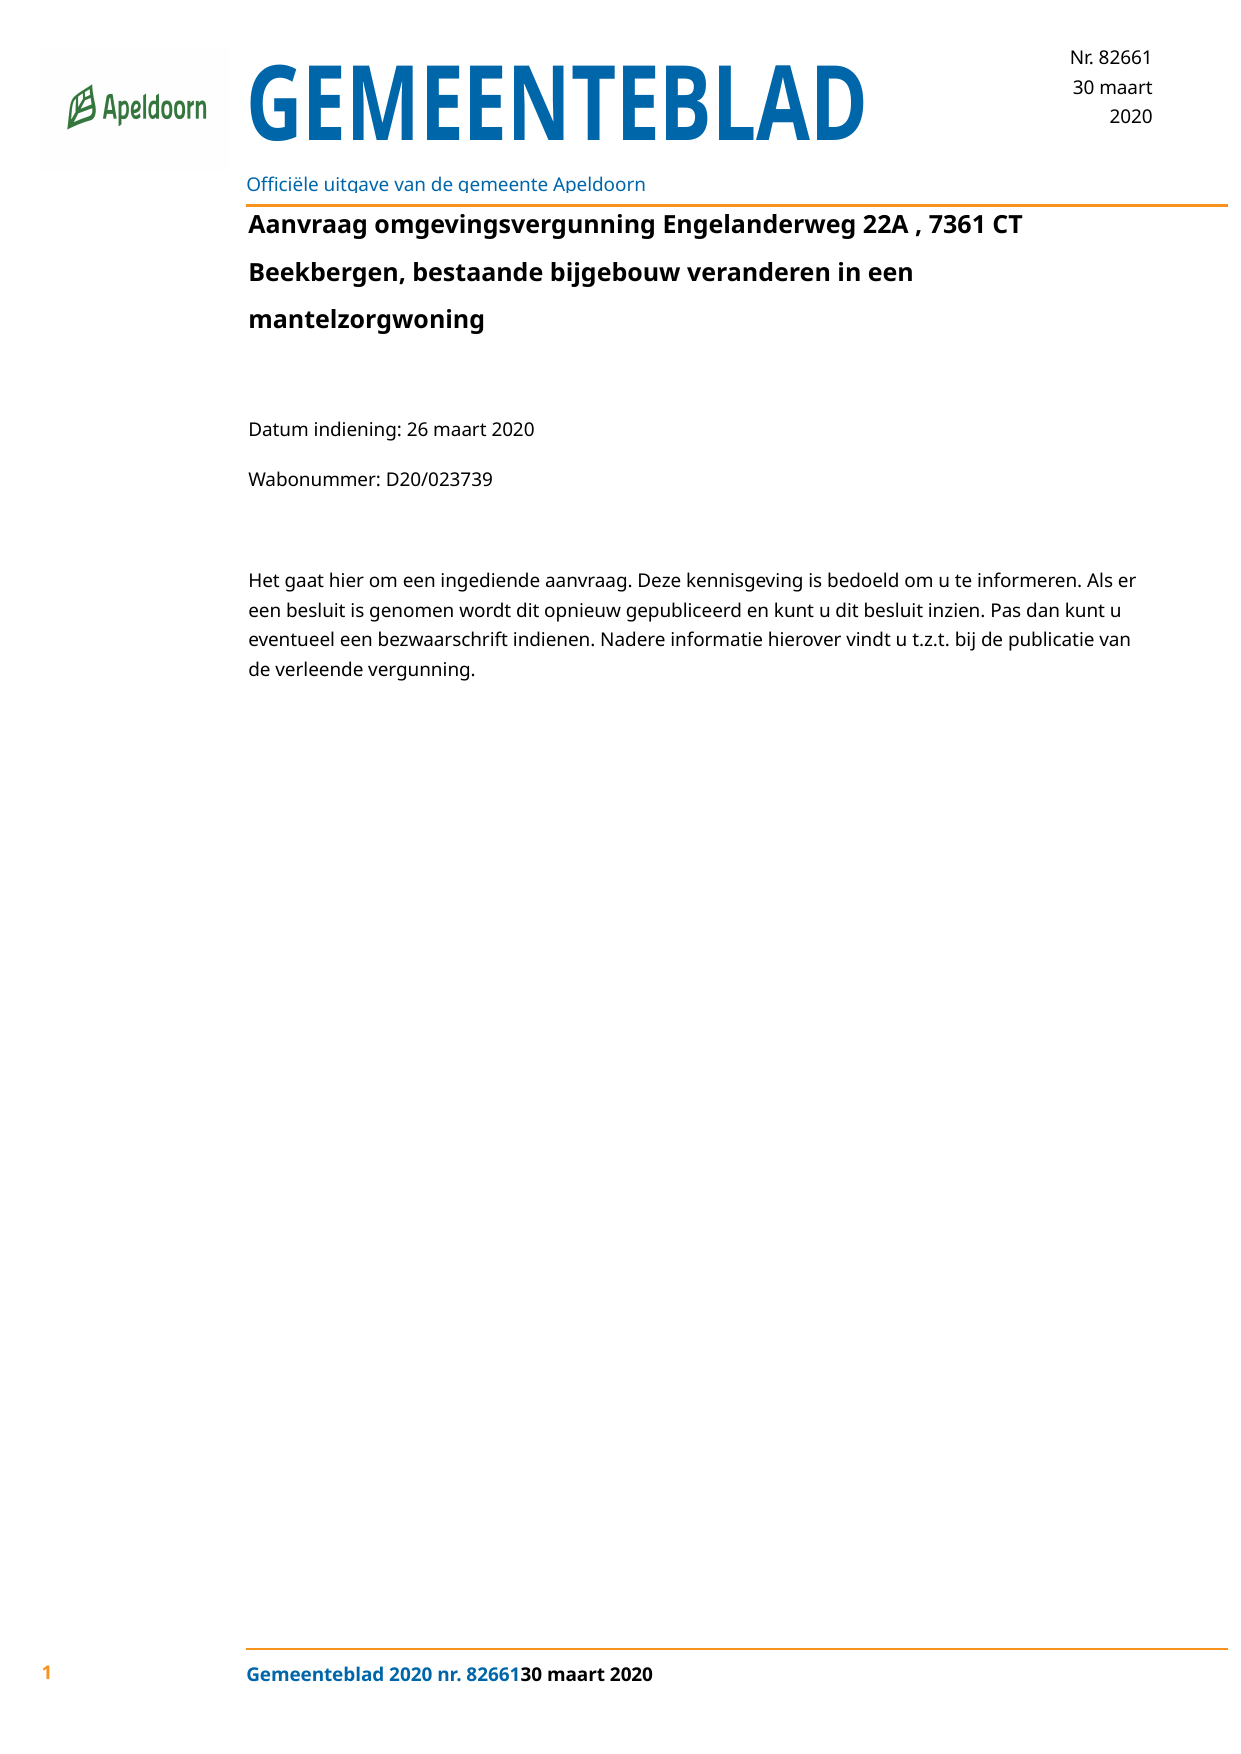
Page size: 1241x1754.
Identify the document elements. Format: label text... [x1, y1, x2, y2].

text Wabonummer: D20/023739 [248, 466, 1152, 492]
text Het gaat hier om een ingediende aanvraag. Deze kennisgeving is bedoeld om u te informeren. Als er een besluit is genomen wordt dit opnieuw gepubliceerd en kunt u dit besluit inzien. Pas dan kunt u eventueel een bezwaarschrift indienen. Nadere informatie hierover vindt u t.z.t. bij de publicatie van de verleende vergunning. [248, 567, 1152, 682]
text Datum indiening: 26 maart 2020 [248, 416, 1152, 442]
text Aanvraag omgevingsvergunning Engelanderweg 22A , 7361 CT Beekbergen, bestaande bijgebouw veranderen in een mantelzorgwoning [248, 207, 1152, 336]
picture [41, 47, 231, 172]
